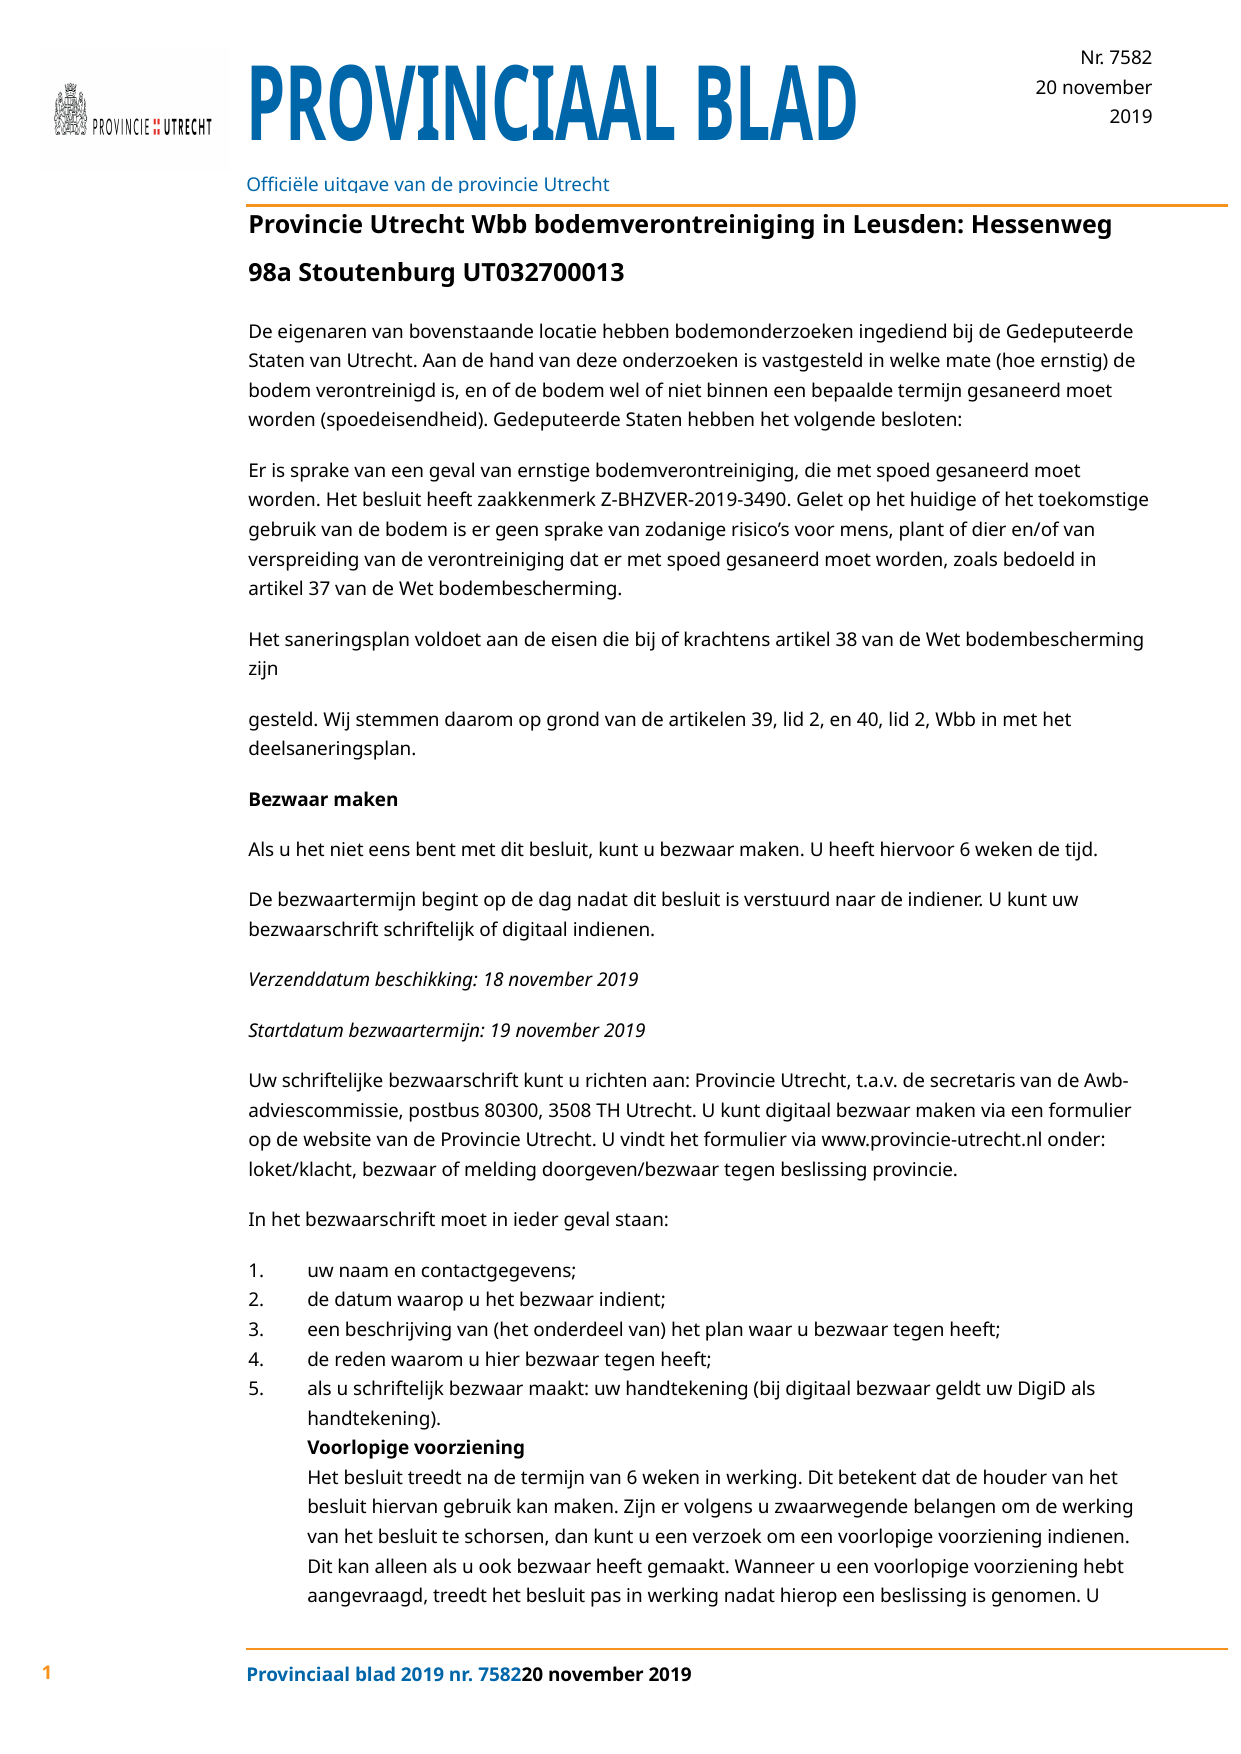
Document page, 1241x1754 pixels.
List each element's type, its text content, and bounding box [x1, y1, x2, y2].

list als u schriftelijk bezwaar maakt: uw handtekening (bij digitaal bezwaar geldt uw DigiD als handtekening). [248, 1375, 1152, 1431]
text Het saneringsplan voldoet aan de eisen die bij of krachtens artikel 38 van de Wet bodembescherming zijn [248, 626, 1152, 681]
list Het besluit treedt na de termijn van 6 weken in werking. Dit betekent dat de houder van het besluit hiervan gebruik kan maken. Zijn er volgens u zwaarwegende belangen om de werking van het besluit te schorsen, dan kunt u een verzoek om een voorlopige voorziening indienen. Dit kan alleen als u ook bezwaar heeft gemaakt. Wanneer u een voorlopige voorziening hebt aangevraagd, treedt het besluit pas in werking nadat hierop een beslissing is genomen. U [248, 1464, 1152, 1608]
text Als u het niet eens bent met dit besluit, kunt u bezwaar maken. U heeft hiervoor 6 weken de tijd. [248, 836, 1152, 862]
text Uw schriftelijke bezwaarschrift kunt u richten aan: Provincie Utrecht, t.a.v. de secretaris van de Awb-adviescommissie, postbus 80300, 3508 TH Utrecht. U kunt digitaal bezwaar maken via een formulier op de website van de Provincie Utrecht. U vindt het formulier via www.provincie-utrecht.nl onder: loket/klacht, bezwaar of melding doorgeven/bezwaar tegen beslissing provincie. [248, 1067, 1152, 1182]
text gesteld. Wij stemmen daarom op grond van de artikelen 39, lid 2, en 40, lid 2, Wbb in met het deelsaneringsplan. [248, 706, 1152, 761]
list de reden waarom u hier bezwaar tegen heeft; [248, 1346, 1152, 1372]
text Provincie Utrecht Wbb bodemverontreiniging in Leusden: Hessenweg 98a Stoutenburg UT032700013 [248, 207, 1152, 288]
text Verzenddatum beschikking: 18 november 2019 [248, 967, 1152, 992]
list de datum waarop u het bezwaar indient; [248, 1287, 1152, 1312]
text De bezwaartermijn begint op de dag nadat dit besluit is verstuurd naar de indiener. U kunt uw bezwaarschrift schriftelijk of digitaal indienen. [248, 887, 1152, 942]
text In het bezwaarschrift moet in ieder geval staan: [248, 1207, 1152, 1232]
list uw naam en contactgegevens; [248, 1257, 1152, 1283]
list Voorlopige voorziening [248, 1434, 1152, 1460]
text Bezwaar maken [248, 786, 1152, 812]
text Startdatum bezwaartermijn: 19 november 2019 [248, 1017, 1152, 1043]
list een beschrijving van (het onderdeel van) het plan waar u bezwaar tegen heeft; [248, 1316, 1152, 1342]
picture [41, 47, 231, 172]
text De eigenaren van bovenstaande locatie hebben bodemonderzoeken ingediend bij de Gedeputeerde Staten van Utrecht. Aan de hand van deze onderzoeken is vastgesteld in welke mate (hoe ernstig) de bodem verontreinigd is, en of de bodem wel of niet binnen een bepaalde termijn gesaneerd moet worden (spoedeisendheid). Gedeputeerde Staten hebben het volgende besloten: [248, 318, 1152, 432]
text Er is sprake van een geval van ernstige bodemverontreiniging, die met spoed gesaneerd moet worden. Het besluit heeft zaakkenmerk Z-BHZVER-2019-3490. Gelet op het huidige of het toekomstige gebruik van de bodem is er geen sprake van zodanige risico’s voor mens, plant of dier en/of van verspreiding van de verontreiniging dat er met spoed gesaneerd moet worden, zoals bedoeld in artikel 37 van de Wet bodembescherming. [248, 457, 1152, 601]
